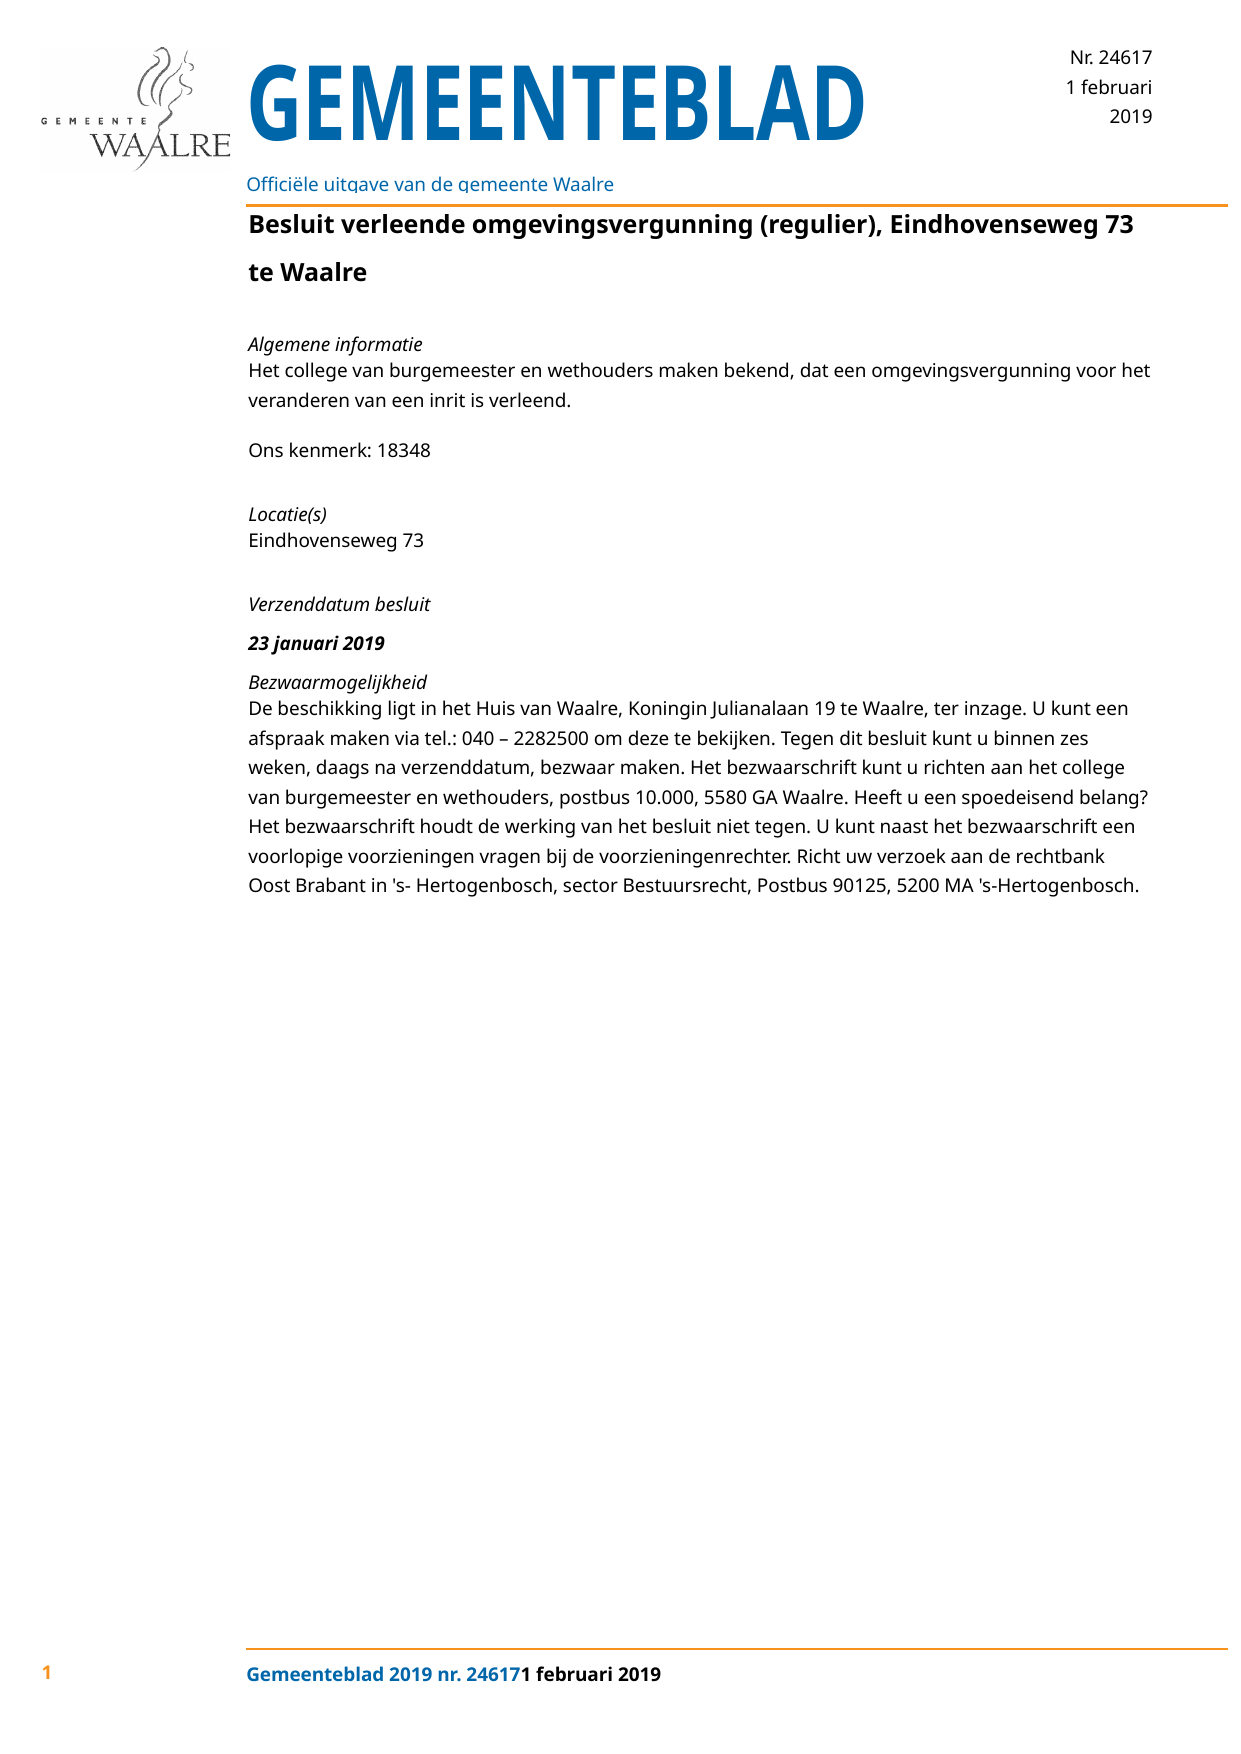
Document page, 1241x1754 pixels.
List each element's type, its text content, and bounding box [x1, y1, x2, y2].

text Locatie(s) [248, 501, 1152, 527]
text De beschikking ligt in het Huis van Waalre, Koningin Julianalaan 19 te Waalre, ter inzage. U kunt een afspraak maken via tel.: 040 – 2282500 om deze te bekijken. Tegen dit besluit kunt u binnen zes weken, daags na verzenddatum, bezwaar maken. Het bezwaarschrift kunt u richten aan het college van burgemeester en wethouders, postbus 10.000, 5580 GA Waalre. Heeft u een spoedeisend belang? Het bezwaarschrift houdt de werking van het besluit niet tegen. U kunt naast het bezwaarschrift een voorlopige voorzieningen vragen bij de voorzieningenrechter. Richt uw verzoek aan de rechtbank Oost Brabant in 's- Hertogenbosch, sector Bestuursrecht, Postbus 90125, 5200 MA 's-Hertogenbosch. [248, 695, 1152, 898]
text Verzenddatum besluit [248, 591, 1152, 617]
picture [41, 47, 231, 172]
text Ons kenmerk: 18348 [248, 437, 1152, 463]
text Eindhovenseweg 73 [248, 527, 1152, 553]
text Besluit verleende omgevingsvergunning (regulier), Eindhovenseweg 73 te Waalre [248, 207, 1152, 288]
text Algemene informatie [248, 331, 1152, 357]
text Het college van burgemeester en wethouders maken bekend, dat een omgevingsvergunning voor het veranderen van een inrit is verleend. [248, 357, 1152, 412]
text Bezwaarmogelijkheid [248, 669, 1152, 695]
text 23 januari 2019 [248, 630, 1152, 656]
